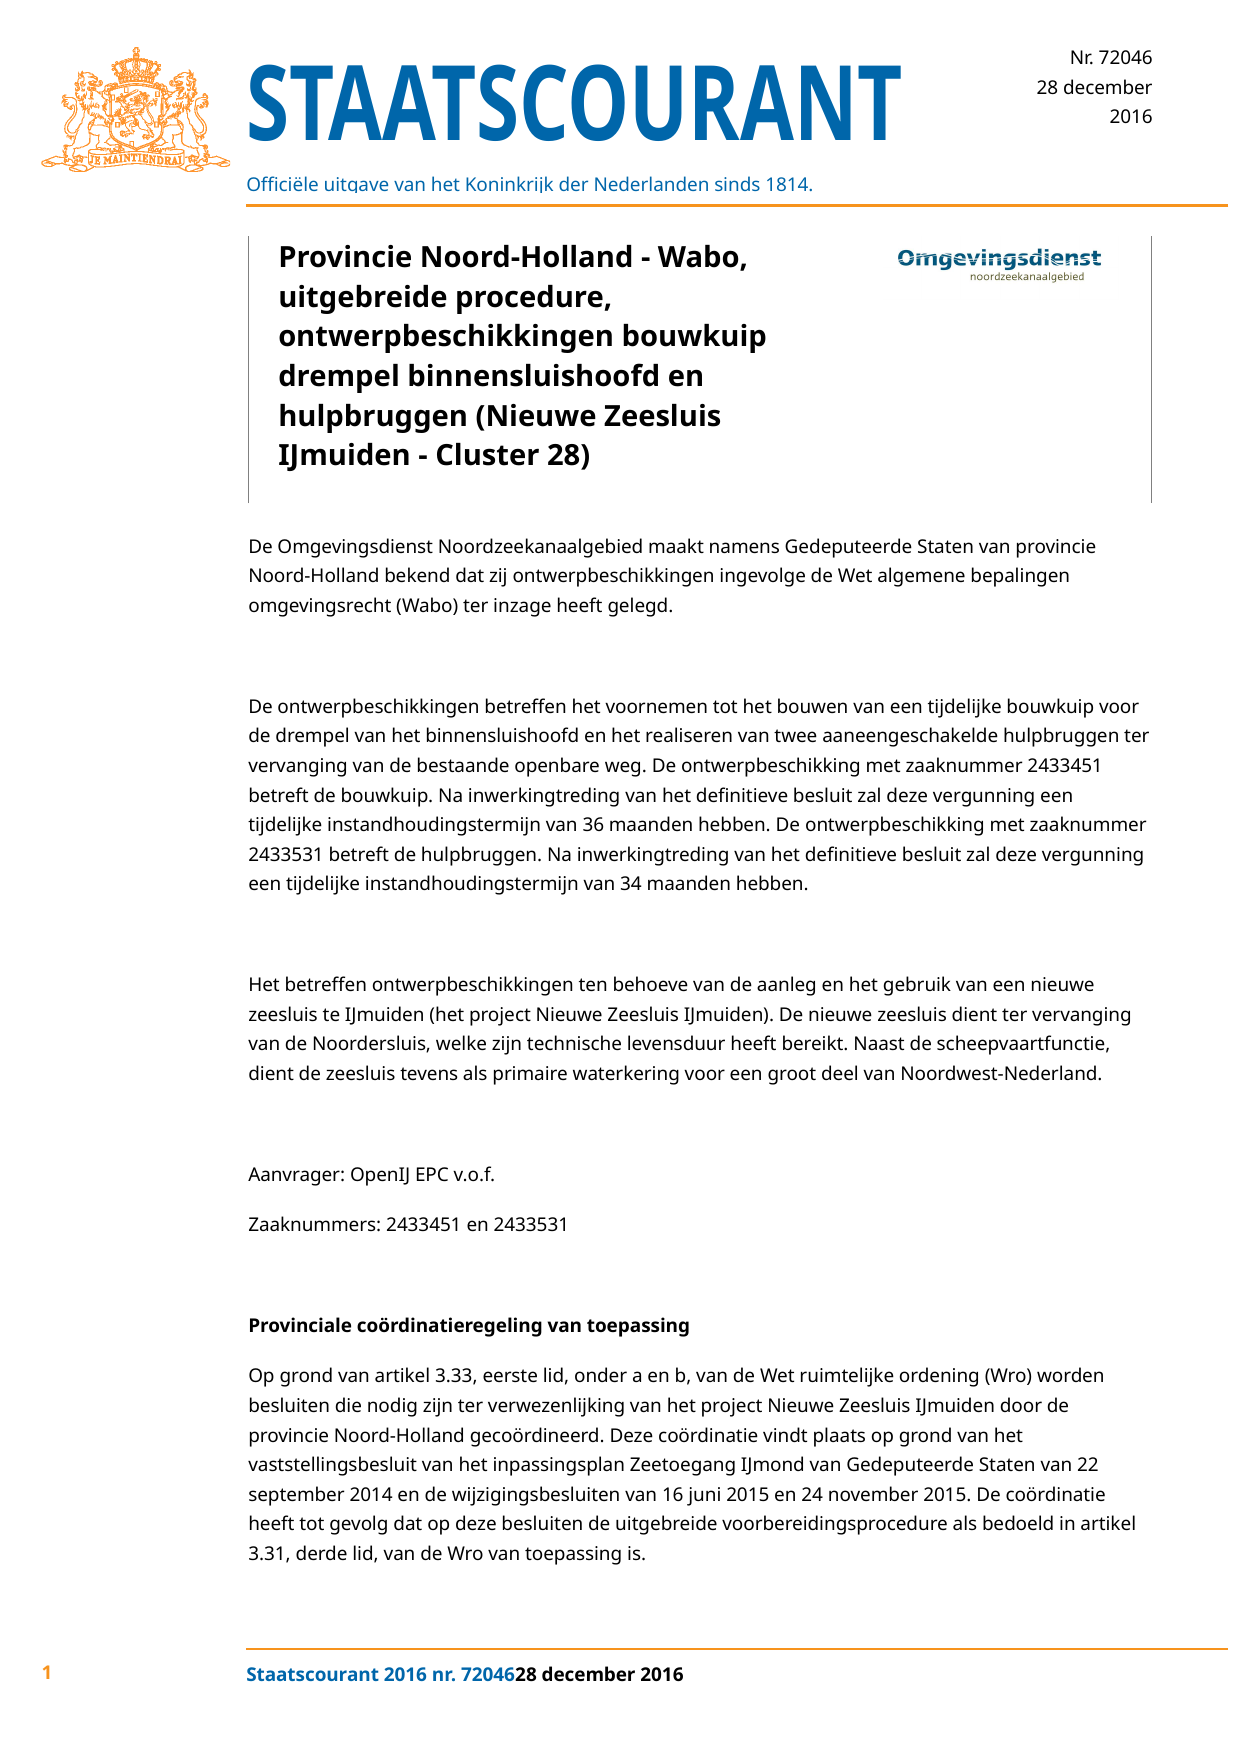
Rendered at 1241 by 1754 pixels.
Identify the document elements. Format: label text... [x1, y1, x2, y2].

picture [41, 47, 231, 172]
picture [882, 236, 1119, 300]
text De ontwerpbeschikkingen betreffen het voornemen tot het bouwen van een tijdelijke bouwkuip voor de drempel van het binnensluishoofd en het realiseren van twee aaneengeschakelde hulpbruggen ter vervanging van de bestaande openbare weg. De ontwerpbeschikking met zaaknummer 2433451 betreft de bouwkuip. Na inwerkingtreding van het definitieve besluit zal deze vergunning een tijdelijke instandhoudingstermijn van 36 maanden hebben. De ontwerpbeschikking met zaaknummer 2433531 betreft de hulpbruggen. Na inwerkingtreding van het definitieve besluit zal deze vergunning een tijdelijke instandhoudingstermijn van 34 maanden hebben. [248, 693, 1152, 896]
table_header [850, 236, 1151, 503]
text De Omgevingsdienst Noordzeekanaalgebied maakt namens Gedeputeerde Staten van provincie Noord-Holland bekend dat zij ontwerpbeschikkingen ingevolge de Wet algemene bepalingen omgevingsrecht (Wabo) ter inzage heeft gelegd. [248, 533, 1152, 618]
table_header Provincie Noord-Holland - Wabo, uitgebreide procedure, ontwerpbeschikkingen bouwkuip drempel binnensluishoofd en hulpbruggen (Nieuwe Zeesluis IJmuiden - Cluster 28) [249, 236, 850, 503]
text Zaaknummers: 2433451 en 2433531 [248, 1211, 1152, 1237]
text Aanvrager: OpenIJ EPC v.o.f. [248, 1161, 1152, 1187]
text Het betreffen ontwerpbeschikkingen ten behoeve van de aanleg en het gebruik van een nieuwe zeesluis te IJmuiden (het project Nieuwe Zeesluis IJmuiden). De nieuwe zeesluis dient ter vervanging van de Noordersluis, welke zijn technische levensduur heeft bereikt. Naast de scheepvaartfunctie, dient de zeesluis tevens als primaire waterkering voor een groot deel van Noordwest-Nederland. [248, 971, 1152, 1086]
text Op grond van artikel 3.33, eerste lid, onder a en b, van de Wet ruimtelijke ordening (Wro) worden besluiten die nodig zijn ter verwezenlijking van het project Nieuwe Zeesluis IJmuiden door de provincie Noord-Holland gecoördineerd. Deze coördinatie vindt plaats op grond van het vaststellingsbesluit van het inpassingsplan Zeetoegang IJmond van Gedeputeerde Staten van 22 september 2014 en de wijzigingsbesluiten van 16 juni 2015 en 24 november 2015. De coördinatie heeft tot gevolg dat op deze besluiten de uitgebreide voorbereidingsprocedure als bedoeld in artikel 3.31, derde lid, van de Wro van toepassing is. [248, 1363, 1152, 1566]
text Provinciale coördinatieregeling van toepassing [248, 1312, 1152, 1338]
